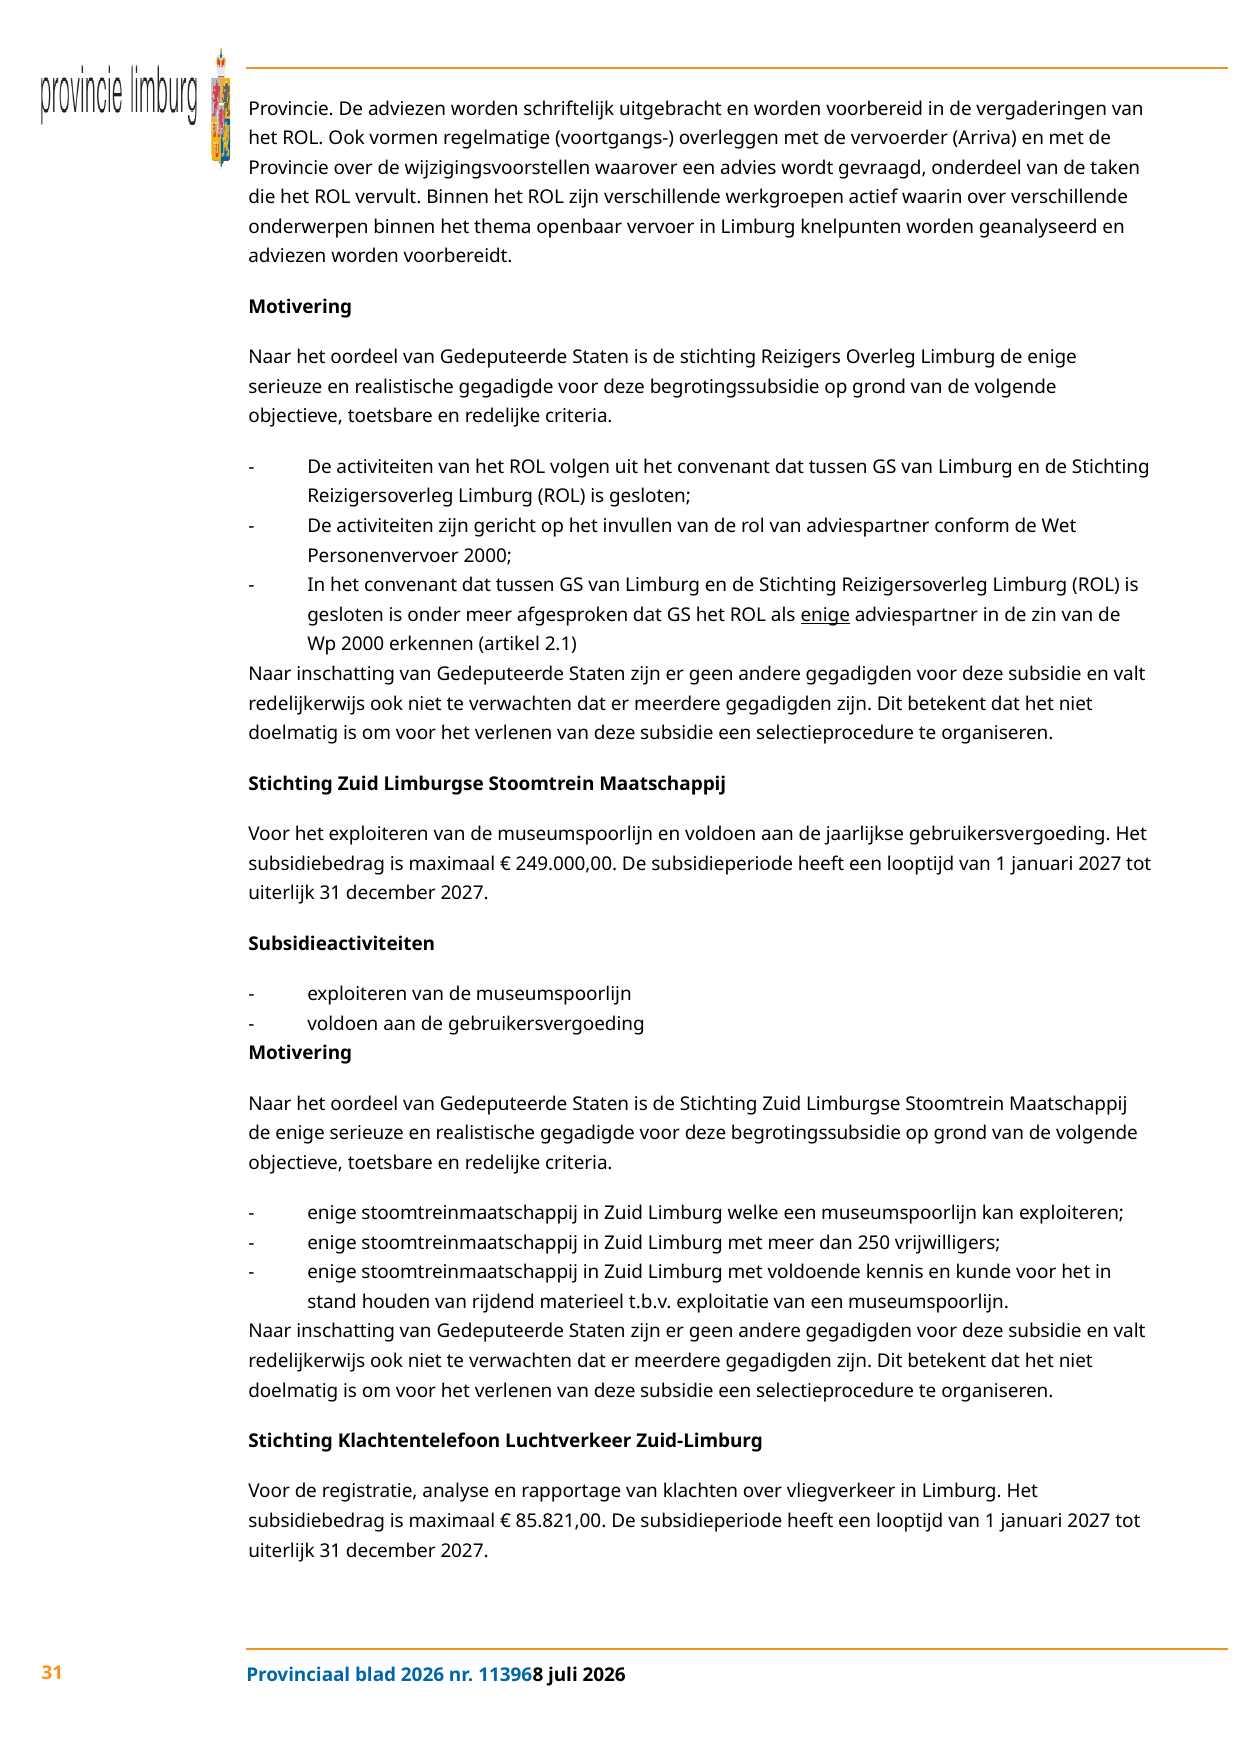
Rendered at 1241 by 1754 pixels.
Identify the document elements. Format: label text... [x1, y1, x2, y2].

text Stichting Klachtentelefoon Luchtverkeer Zuid-Limburg [248, 1427, 1152, 1453]
text Naar inschatting van Gedeputeerde Staten zijn er geen andere gegadigden voor deze subsidie en valt redelijkerwijs ook niet te verwachten dat er meerdere gegadigden zijn. Dit betekent dat het niet doelmatig is om voor het verlenen van deze subsidie een selectieprocedure te organiseren. [248, 660, 1152, 745]
text Voor het exploiteren van de museumspoorlijn en voldoen aan de jaarlijkse gebruikersvergoeding. Het subsidiebedrag is maximaal € 249.000,00. De subsidieperiode heeft een looptijd van 1 januari 2027 tot uiterlijk 31 december 2027. [248, 820, 1152, 905]
list In het convenant dat tussen GS van Limburg en de Stichting Reizigersoverleg Limburg (ROL) is gesloten is onder meer afgesproken dat GS het ROL als enige adviespartner in de zin van de Wp 2000 erkennen (artikel 2.1) [248, 571, 1152, 656]
picture [41, 47, 231, 172]
list voldoen aan de gebruikersvergoeding [248, 1010, 1152, 1036]
list enige stoomtreinmaatschappij in Zuid Limburg welke een museumspoorlijn kan exploiteren; [248, 1199, 1152, 1225]
text Naar inschatting van Gedeputeerde Staten zijn er geen andere gegadigden voor deze subsidie en valt redelijkerwijs ook niet te verwachten dat er meerdere gegadigden zijn. Dit betekent dat het niet doelmatig is om voor het verlenen van deze subsidie een selectieprocedure te organiseren. [248, 1318, 1152, 1403]
list exploiteren van de museumspoorlijn [248, 980, 1152, 1006]
list De activiteiten zijn gericht op het invullen van de rol van adviespartner conform de Wet Personenvervoer 2000; [248, 512, 1152, 568]
text Voor de registratie, analyse en rapportage van klachten over vliegverkeer in Limburg. Het subsidiebedrag is maximaal € 85.821,00. De subsidieperiode heeft een looptijd van 1 januari 2027 tot uiterlijk 31 december 2027. [248, 1478, 1152, 1563]
text Motivering [248, 1039, 1152, 1065]
text Subsidieactiviteiten [248, 930, 1152, 956]
text Provincie. De adviezen worden schriftelijk uitgebracht en worden voorbereid in de vergaderingen van het ROL. Ook vormen regelmatige (voortgangs-) overleggen met de vervoerder (Arriva) en met de Provincie over de wijzigingsvoorstellen waarover een advies wordt gevraagd, onderdeel van de taken die het ROL vervult. Binnen het ROL zijn verschillende werkgroepen actief waarin over verschillende onderwerpen binnen het thema openbaar vervoer in Limburg knelpunten worden geanalyseerd en adviezen worden voorbereidt. [248, 95, 1152, 268]
list enige stoomtreinmaatschappij in Zuid Limburg met voldoende kennis en kunde voor het in stand houden van rijdend materieel t.b.v. exploitatie van een museumspoorlijn. [248, 1258, 1152, 1314]
text Naar het oordeel van Gedeputeerde Staten is de Stichting Zuid Limburgse Stoomtrein Maatschappij de enige serieuze en realistische gegadigde voor deze begrotingssubsidie op grond van de volgende objectieve, toetsbare en redelijke criteria. [248, 1090, 1152, 1175]
list De activiteiten van het ROL volgen uit het convenant dat tussen GS van Limburg en de Stichting Reizigersoverleg Limburg (ROL) is gesloten; [248, 453, 1152, 508]
list enige stoomtreinmaatschappij in Zuid Limburg met meer dan 250 vrijwilligers; [248, 1229, 1152, 1255]
text Naar het oordeel van Gedeputeerde Staten is de stichting Reizigers Overleg Limburg de enige serieuze en realistische gegadigde voor deze begrotingssubsidie op grond van de volgende objectieve, toetsbare en redelijke criteria. [248, 343, 1152, 428]
text Stichting Zuid Limburgse Stoomtrein Maatschappij [248, 770, 1152, 796]
text Motivering [248, 293, 1152, 319]
